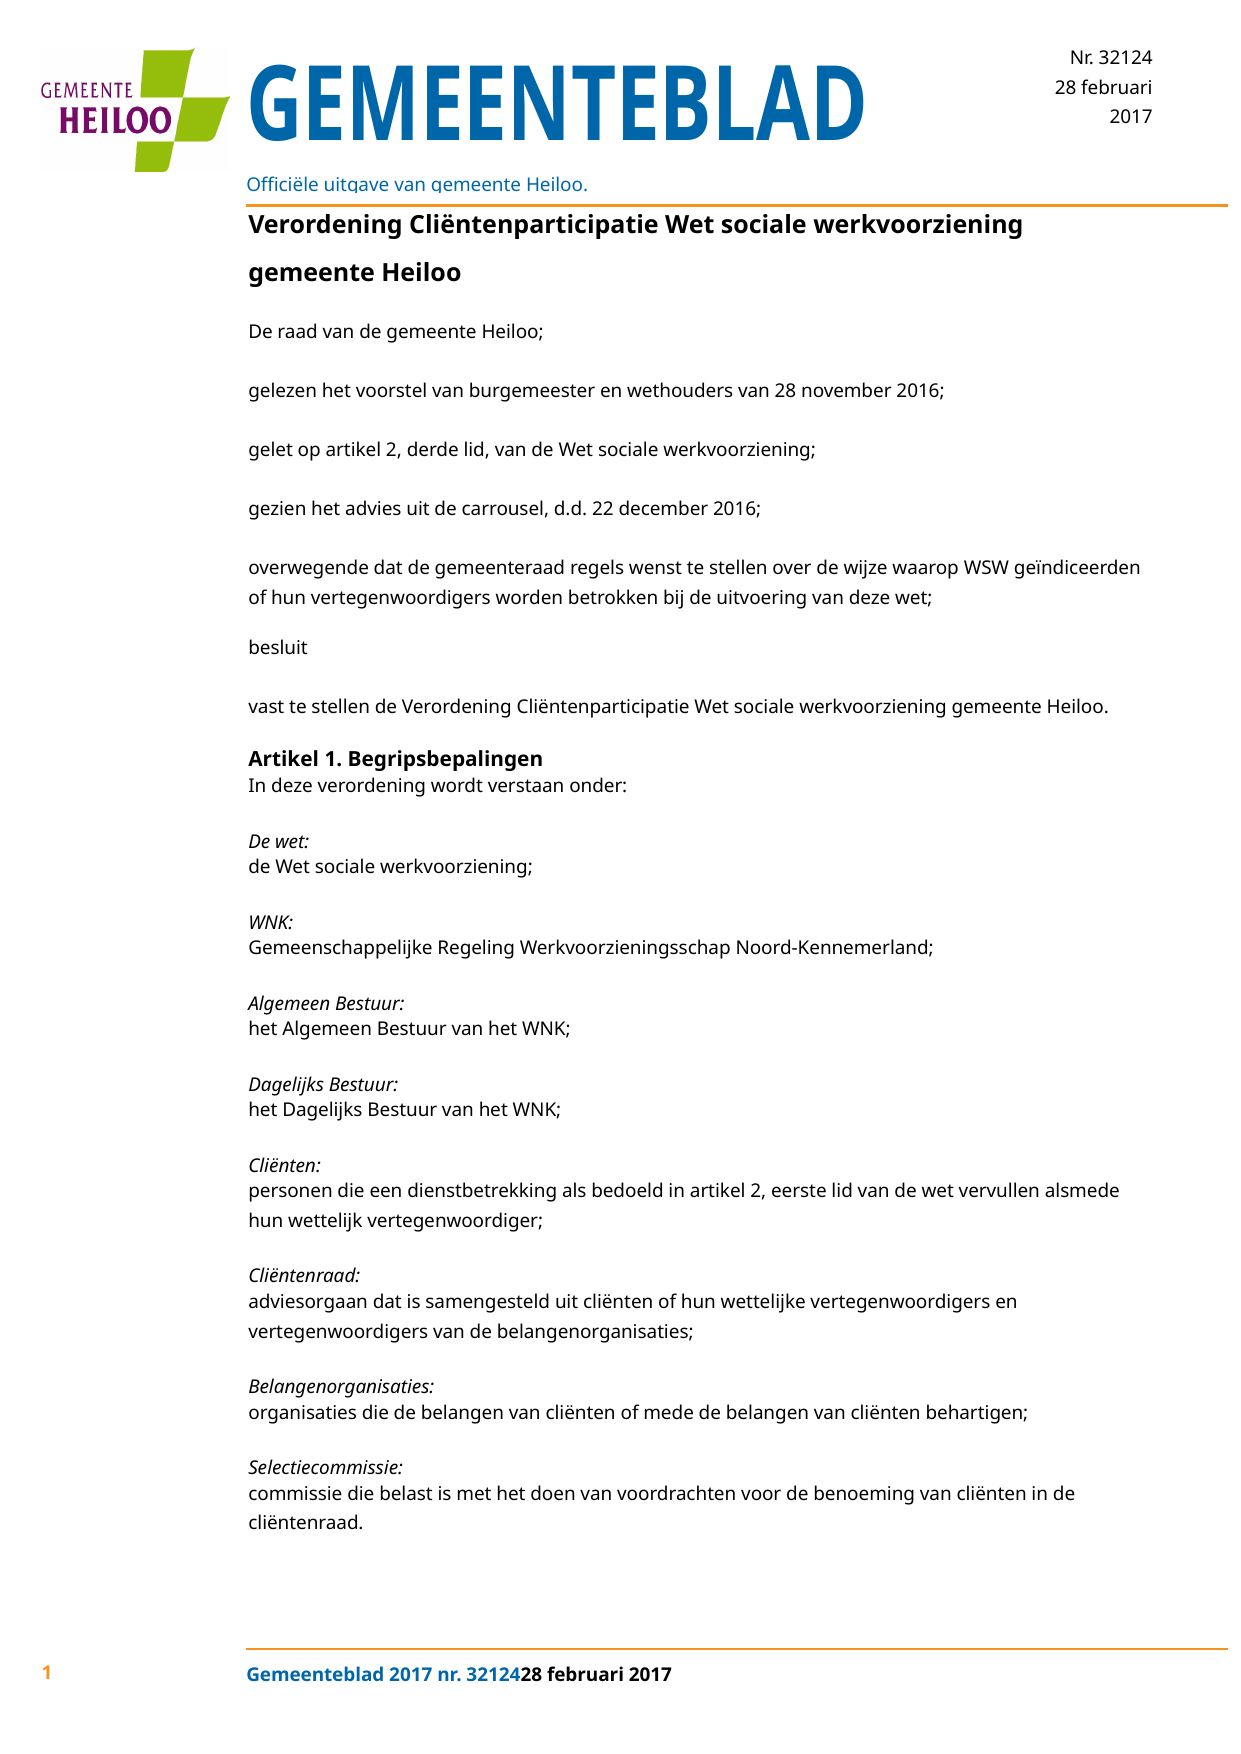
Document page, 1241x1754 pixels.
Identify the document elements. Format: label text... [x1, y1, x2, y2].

text vast te stellen de Verordening Cliëntenparticipatie Wet sociale werkvoorziening gemeente Heiloo. [248, 694, 1152, 719]
text Algemeen Bestuur: [248, 990, 1152, 1016]
text gelezen het voorstel van burgemeester en wethouders van 28 november 2016; [248, 377, 1152, 403]
text het Algemeen Bestuur van het WNK; [248, 1016, 1152, 1041]
text adviesorgaan dat is samengesteld uit cliënten of hun wettelijke vertegenwoordigers en vertegenwoordigers van de belangenorganisaties; [248, 1288, 1152, 1344]
picture [41, 47, 231, 172]
text gelet op artikel 2, derde lid, van de Wet sociale werkvoorziening; [248, 436, 1152, 462]
text De wet: [248, 828, 1152, 853]
text personen die een dienstbetrekking als bedoeld in artikel 2, eerste lid van de wet vervullen alsmede hun wettelijk vertegenwoordiger; [248, 1178, 1152, 1233]
text Selectiecommissie: [248, 1454, 1152, 1480]
text overwegende dat de gemeenteraad regels wenst te stellen over de wijze waarop WSW geïndiceerden of hun vertegenwoordigers worden betrokken bij de uitvoering van deze wet; [248, 554, 1152, 610]
text gezien het advies uit de carrousel, d.d. 22 december 2016; [248, 495, 1152, 521]
text De raad van de gemeente Heiloo; [248, 318, 1152, 344]
text In deze verordening wordt verstaan onder: [248, 772, 1152, 798]
text de Wet sociale werkvoorziening; [248, 853, 1152, 879]
text besluit [248, 634, 1152, 660]
text Artikel 1. Begripsbepalingen [248, 744, 1152, 772]
text Belangenorganisaties: [248, 1373, 1152, 1399]
text Cliëntenraad: [248, 1263, 1152, 1288]
text Verordening Cliëntenparticipatie Wet sociale werkvoorziening gemeente Heiloo [248, 207, 1152, 288]
text het Dagelijks Bestuur van het WNK; [248, 1097, 1152, 1122]
text WNK: [248, 909, 1152, 934]
text organisaties die de belangen van cliënten of mede de belangen van cliënten behartigen; [248, 1399, 1152, 1425]
text Gemeenschappelijke Regeling Werkvoorzieningsschap Noord-Kennemerland; [248, 934, 1152, 960]
text Cliënten: [248, 1152, 1152, 1178]
text commissie die belast is met het doen van voordrachten voor de benoeming van cliënten in de cliëntenraad. [248, 1480, 1152, 1535]
text Dagelijks Bestuur: [248, 1071, 1152, 1097]
